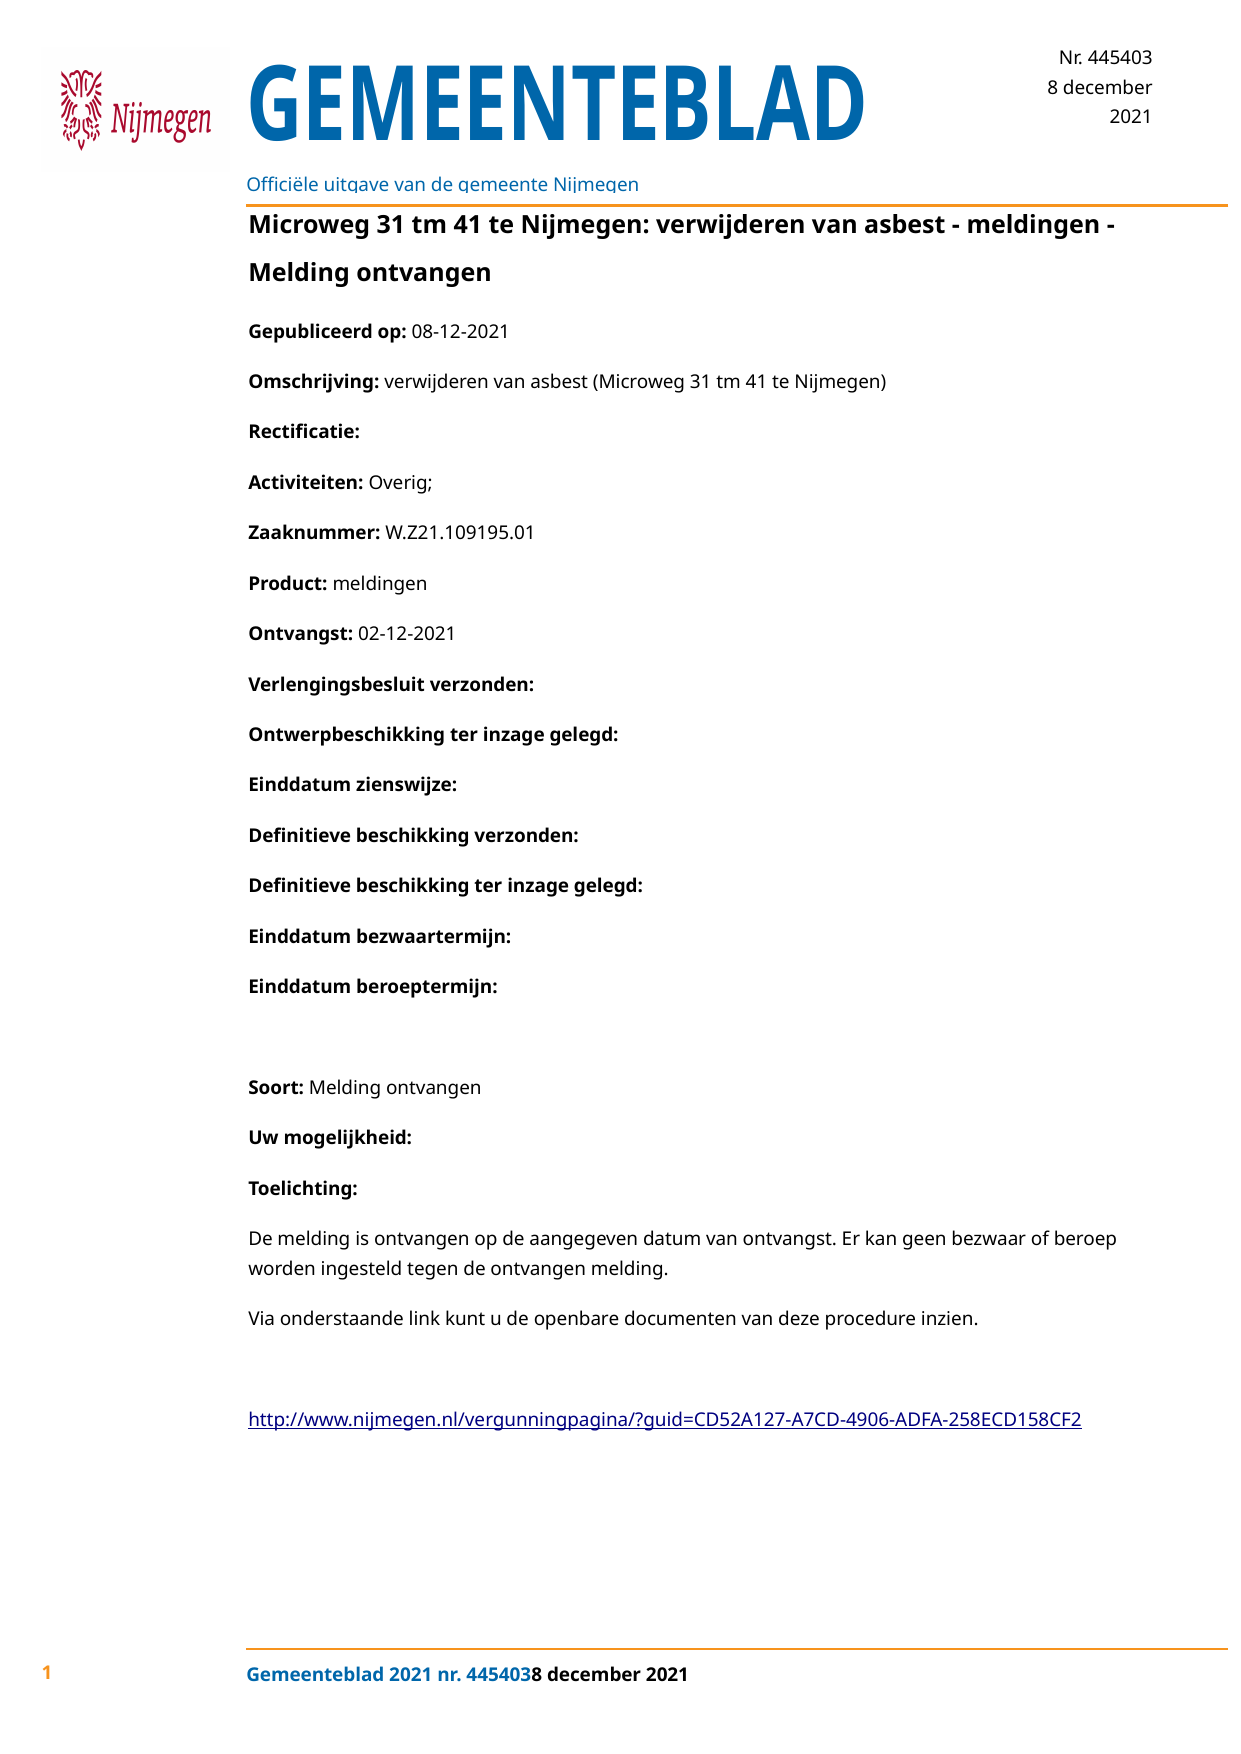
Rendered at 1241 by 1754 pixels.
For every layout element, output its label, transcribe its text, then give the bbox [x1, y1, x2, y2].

text Verlengingsbesluit verzonden: [248, 671, 1152, 697]
text De melding is ontvangen op de aangegeven datum van ontvangst. Er kan geen bezwaar of beroep worden ingesteld tegen de ontvangen melding. [248, 1225, 1152, 1281]
text Ontwerpbeschikking ter inzage gelegd: [248, 721, 1152, 747]
text Activiteiten: Overig; [248, 469, 1152, 495]
text Toelichting: [248, 1175, 1152, 1201]
text Einddatum bezwaartermijn: [248, 923, 1152, 949]
text Microweg 31 tm 41 te Nijmegen: verwijderen van asbest - meldingen - Melding ontvangen [248, 207, 1152, 288]
text Einddatum zienswijze: [248, 772, 1152, 797]
text Gepubliceerd op: 08-12-2021 [248, 318, 1152, 344]
text Rectificatie: [248, 419, 1152, 444]
text Uw mogelijkheid: [248, 1124, 1152, 1150]
text Via onderstaande link kunt u de openbare documenten van deze procedure inzien. [248, 1305, 1152, 1331]
text Product: meldingen [248, 570, 1152, 596]
picture [41, 47, 231, 172]
text http://www.nijmegen.nl/vergunningpagina/?guid=CD52A127-A7CD-4906-ADFA-258ECD158CF2 [248, 1406, 1152, 1432]
text Soort: Melding ontvangen [248, 1074, 1152, 1100]
text Definitieve beschikking ter inzage gelegd: [248, 872, 1152, 898]
text Ontvangst: 02-12-2021 [248, 620, 1152, 646]
text Omschrijving: verwijderen van asbest (Microweg 31 tm 41 te Nijmegen) [248, 368, 1152, 394]
text Einddatum beroeptermijn: [248, 973, 1152, 999]
text Zaaknummer: W.Z21.109195.01 [248, 519, 1152, 545]
text Definitieve beschikking verzonden: [248, 822, 1152, 848]
